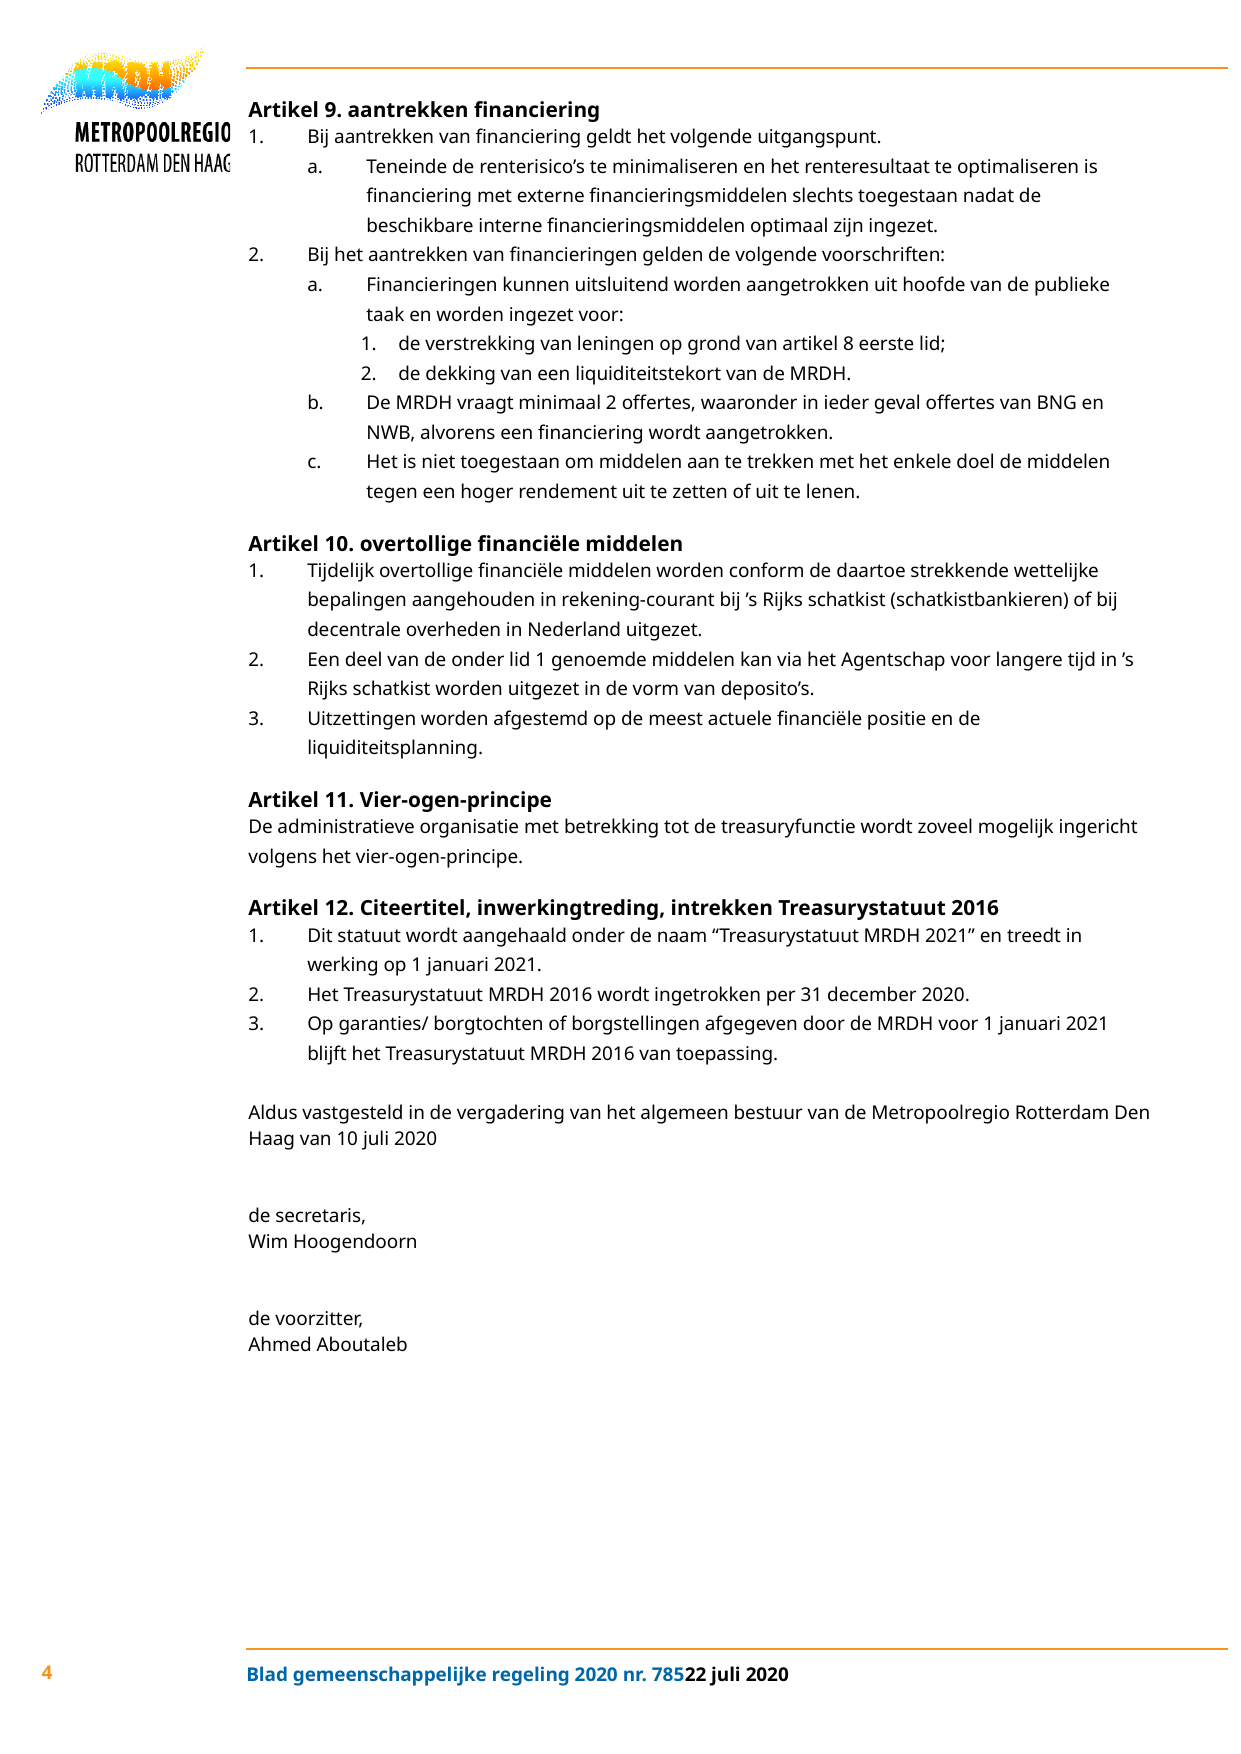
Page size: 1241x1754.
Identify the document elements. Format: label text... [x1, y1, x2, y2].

list de dekking van een liquiditeitstekort van de MRDH. [361, 360, 1152, 386]
list Financieringen kunnen uitsluitend worden aangetrokken uit hoofde van de publieke taak en worden ingezet voor: [307, 271, 1152, 326]
text Ahmed Aboutaleb [248, 1331, 1152, 1357]
text de voorzitter, [248, 1305, 1152, 1331]
text Aldus vastgesteld in de vergadering van het algemeen bestuur van de Metropoolregio Rotterdam Den Haag van 10 juli 2020 [248, 1099, 1152, 1151]
text de secretaris, [248, 1202, 1152, 1228]
list Uitzettingen worden afgestemd op de meest actuele financiële positie en de liquiditeitsplanning. [248, 705, 1152, 760]
text Artikel 10. overtollige financiële middelen [248, 529, 1152, 557]
list Dit statuut wordt aangehaald onder de naam “Treasurystatuut MRDH 2021” en treedt in werking op 1 januari 2021. [248, 922, 1152, 977]
list Een deel van de onder lid 1 genoemde middelen kan via het Agentschap voor langere tijd in ’s Rijks schatkist worden uitgezet in de vorm van deposito’s. [248, 646, 1152, 701]
picture [41, 47, 231, 172]
list Bij het aantrekken van financieringen gelden de volgende voorschriften: [248, 242, 1152, 267]
list Bij aantrekken van financiering geldt het volgende uitgangspunt. [248, 123, 1152, 149]
list Op garanties/ borgtochten of borgstellingen afgegeven door de MRDH voor 1 januari 2021 blijft het Treasurystatuut MRDH 2016 van toepassing. [248, 1011, 1152, 1066]
list Het is niet toegestaan om middelen aan te trekken met het enkele doel de middelen tegen een hoger rendement uit te zetten of uit te lenen. [307, 449, 1152, 504]
text Artikel 9. aantrekken financiering [248, 95, 1152, 123]
list Teneinde de renterisico’s te minimaliseren en het renteresultaat te optimaliseren is financiering met externe financieringsmiddelen slechts toegestaan nadat de beschikbare interne financieringsmiddelen optimaal zijn ingezet. [307, 153, 1152, 238]
text De administratieve organisatie met betrekking tot de treasuryfunctie wordt zoveel mogelijk ingericht volgens het vier-ogen-principe. [248, 813, 1152, 869]
list de verstrekking van leningen op grond van artikel 8 eerste lid; [361, 330, 1152, 356]
list Tijdelijk overtollige financiële middelen worden conform de daartoe strekkende wettelijke bepalingen aangehouden in rekening-courant bij ’s Rijks schatkist (schatkistbankieren) of bij decentrale overheden in Nederland uitgezet. [248, 557, 1152, 642]
list Het Treasurystatuut MRDH 2016 wordt ingetrokken per 31 december 2020. [248, 981, 1152, 1007]
text Artikel 12. Citeertitel, inwerkingtreding, intrekken Treasurystatuut 2016 [248, 893, 1152, 922]
list De MRDH vraagt minimaal 2 offertes, waaronder in ieder geval offertes van BNG en NWB, alvorens een financiering wordt aangetrokken. [307, 389, 1152, 445]
text Artikel 11. Vier-ogen-principe [248, 785, 1152, 813]
text Wim Hoogendoorn [248, 1228, 1152, 1254]
